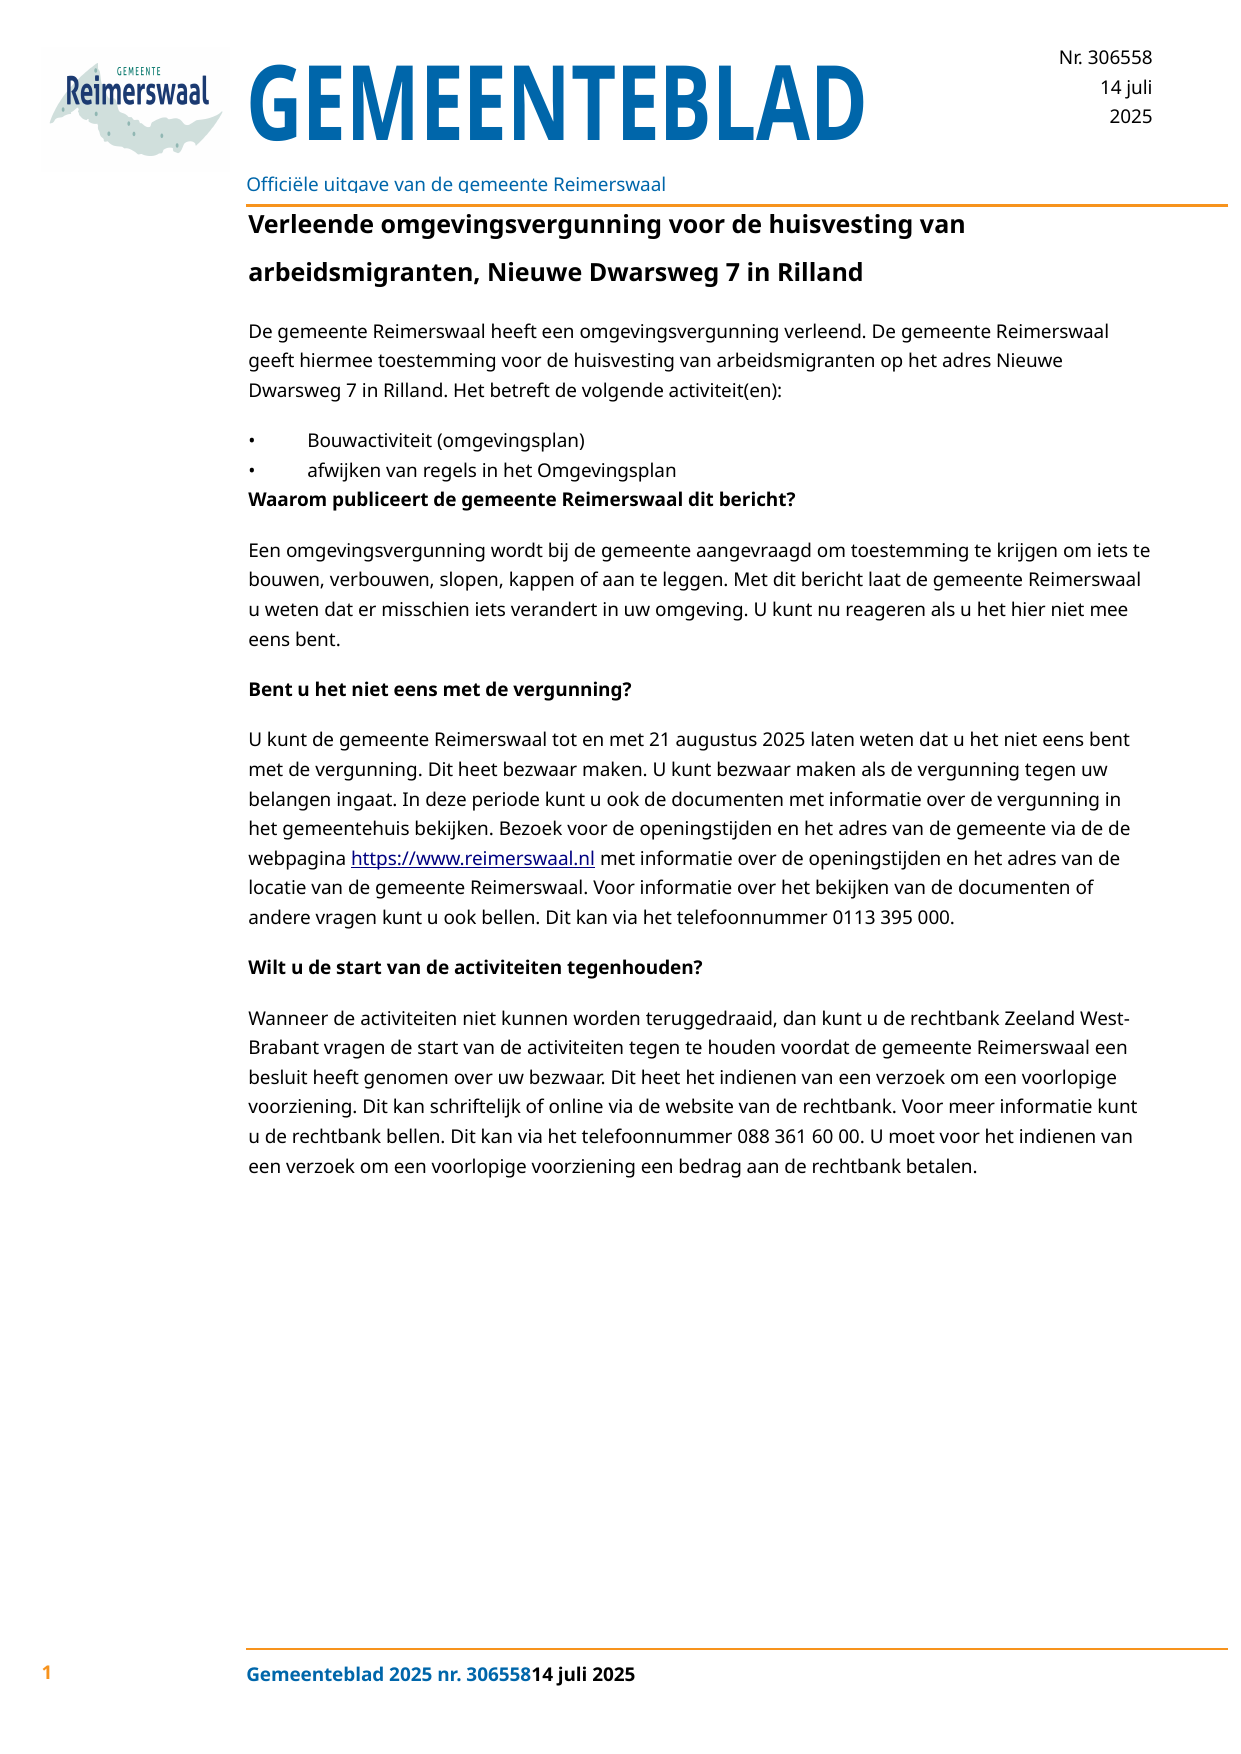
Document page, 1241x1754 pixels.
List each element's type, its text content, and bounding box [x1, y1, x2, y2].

text U kunt de gemeente Reimerswaal tot en met 21 augustus 2025 laten weten dat u het niet eens bent met de vergunning. Dit heet bezwaar maken. U kunt bezwaar maken als de vergunning tegen uw belangen ingaat. In deze periode kunt u ook de documenten met informatie over de vergunning in het gemeentehuis bekijken. Bezoek voor de openingstijden en het adres van de gemeente via de de webpagina https://www.reimerswaal.nl met informatie over de openingstijden en het adres van de locatie van de gemeente Reimerswaal. Voor informatie over het bekijken van de documenten of andere vragen kunt u ook bellen. Dit kan via het telefoonnummer 0113 395 000. [248, 727, 1152, 930]
text Waarom publiceert de gemeente Reimerswaal dit bericht? [248, 487, 1152, 512]
text De gemeente Reimerswaal heeft een omgevingsvergunning verleend. De gemeente Reimerswaal geeft hiermee toestemming voor de huisvesting van arbeidsmigranten op het adres Nieuwe Dwarsweg 7 in Rilland. Het betreft de volgende activiteit(en): [248, 318, 1152, 403]
text Bent u het niet eens met de vergunning? [248, 676, 1152, 702]
list afwijken van regels in het Omgevingsplan [248, 457, 1152, 483]
text Verleende omgevingsvergunning voor de huisvesting van arbeidsmigranten, Nieuwe Dwarsweg 7 in Rilland [248, 207, 1152, 288]
text Wilt u de start van de activiteiten tegenhouden? [248, 954, 1152, 980]
picture [41, 47, 231, 172]
list Bouwactiviteit (omgevingsplan) [248, 427, 1152, 453]
text Wanneer de activiteiten niet kunnen worden teruggedraaid, dan kunt u de rechtbank Zeeland West-Brabant vragen de start van de activiteiten tegen te houden voordat de gemeente Reimerswaal een besluit heeft genomen over uw bezwaar. Dit heet het indienen van een verzoek om een voorlopige voorziening. Dit kan schriftelijk of online via de website van de rechtbank. Voor meer informatie kunt u de rechtbank bellen. Dit kan via het telefoonnummer 088 361 60 00. U moet voor het indienen van een verzoek om een voorlopige voorziening een bedrag aan de rechtbank betalen. [248, 1005, 1152, 1179]
text Een omgevingsvergunning wordt bij de gemeente aangevraagd om toestemming te krijgen om iets te bouwen, verbouwen, slopen, kappen of aan te leggen. Met dit bericht laat de gemeente Reimerswaal u weten dat er misschien iets verandert in uw omgeving. U kunt nu reageren als u het hier niet mee eens bent. [248, 537, 1152, 652]
